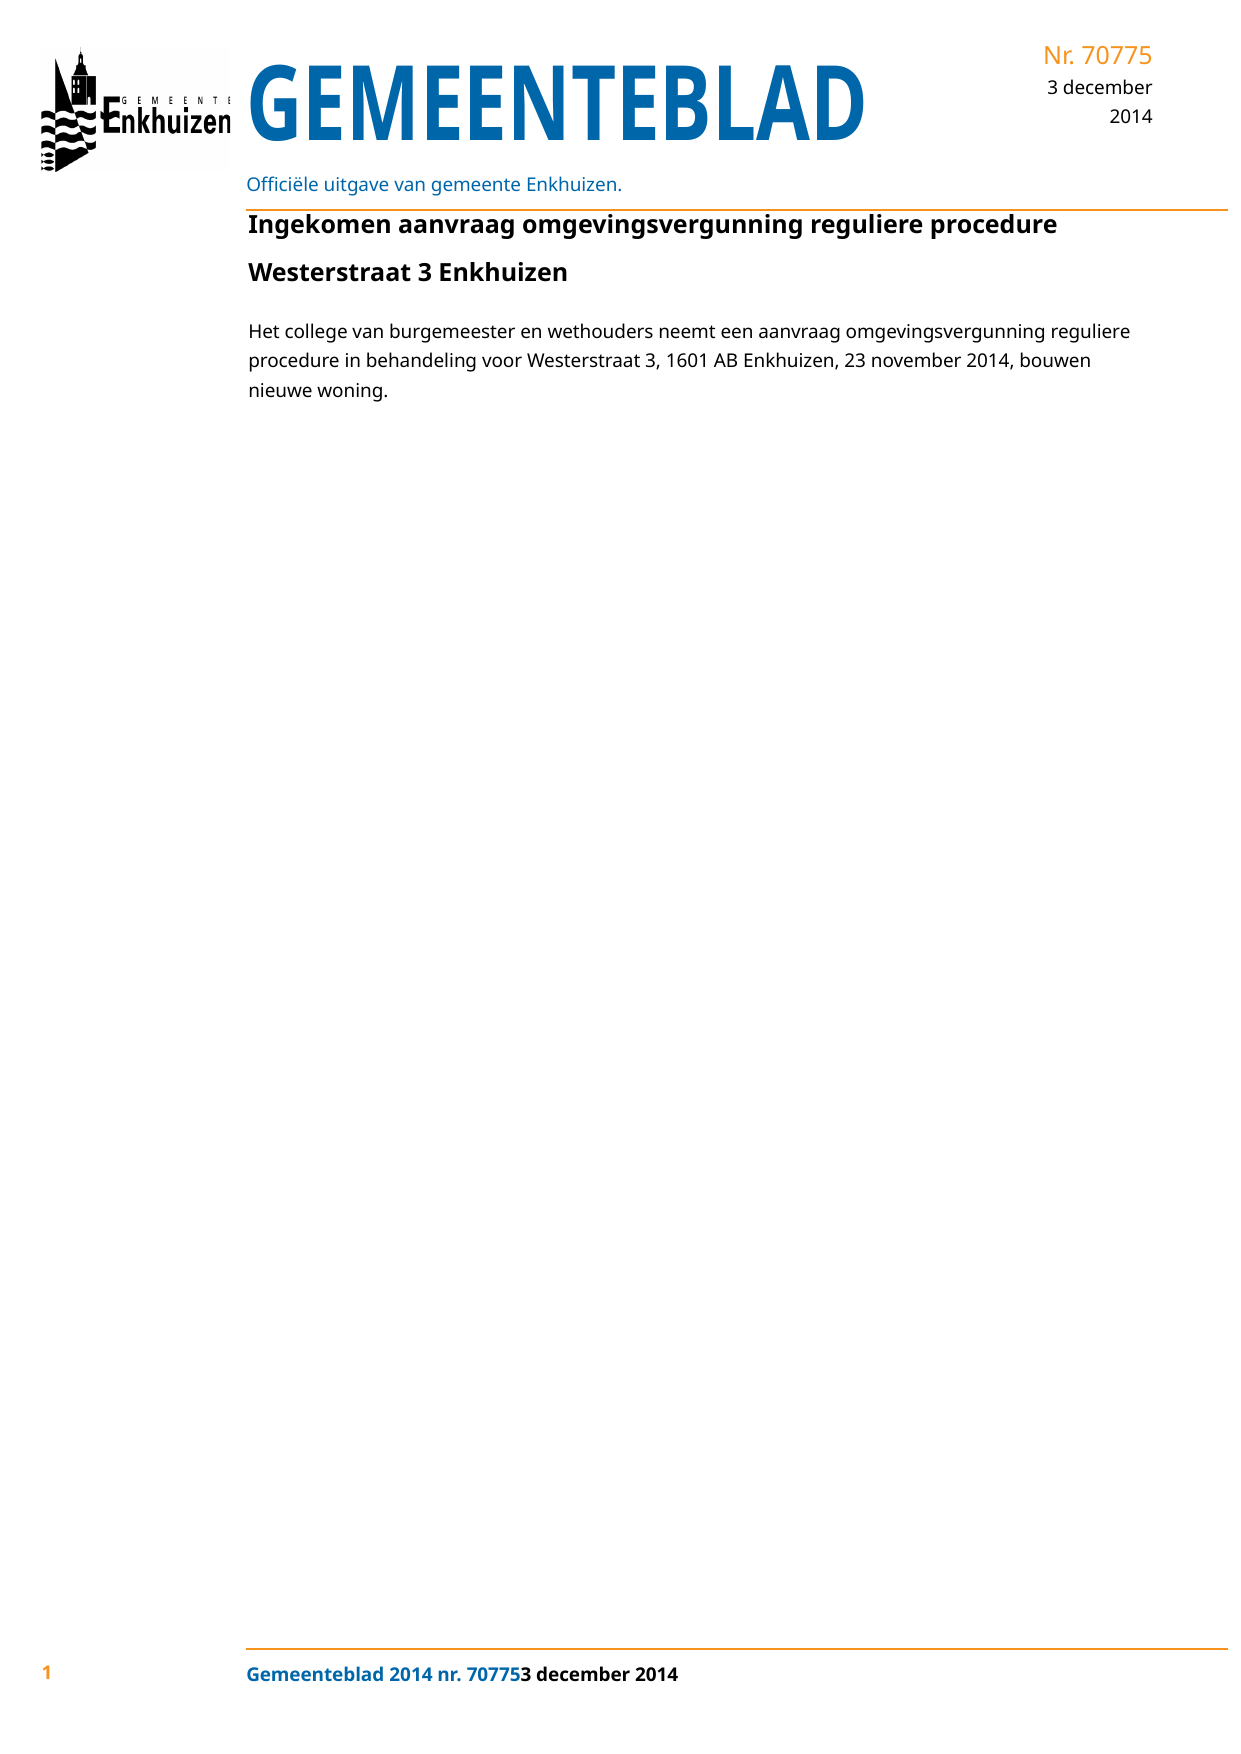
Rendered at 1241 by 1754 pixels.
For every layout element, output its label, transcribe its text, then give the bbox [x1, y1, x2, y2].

text Ingekomen aanvraag omgevingsvergunning reguliere procedure Westerstraat 3 Enkhuizen [248, 211, 1152, 288]
picture [41, 47, 231, 172]
text Het college van burgemeester en wethouders neemt een aanvraag omgevingsvergunning reguliere procedure in behandeling voor Westerstraat 3, 1601 AB Enkhuizen, 23 november 2014, bouwen nieuwe woning. [248, 318, 1152, 403]
